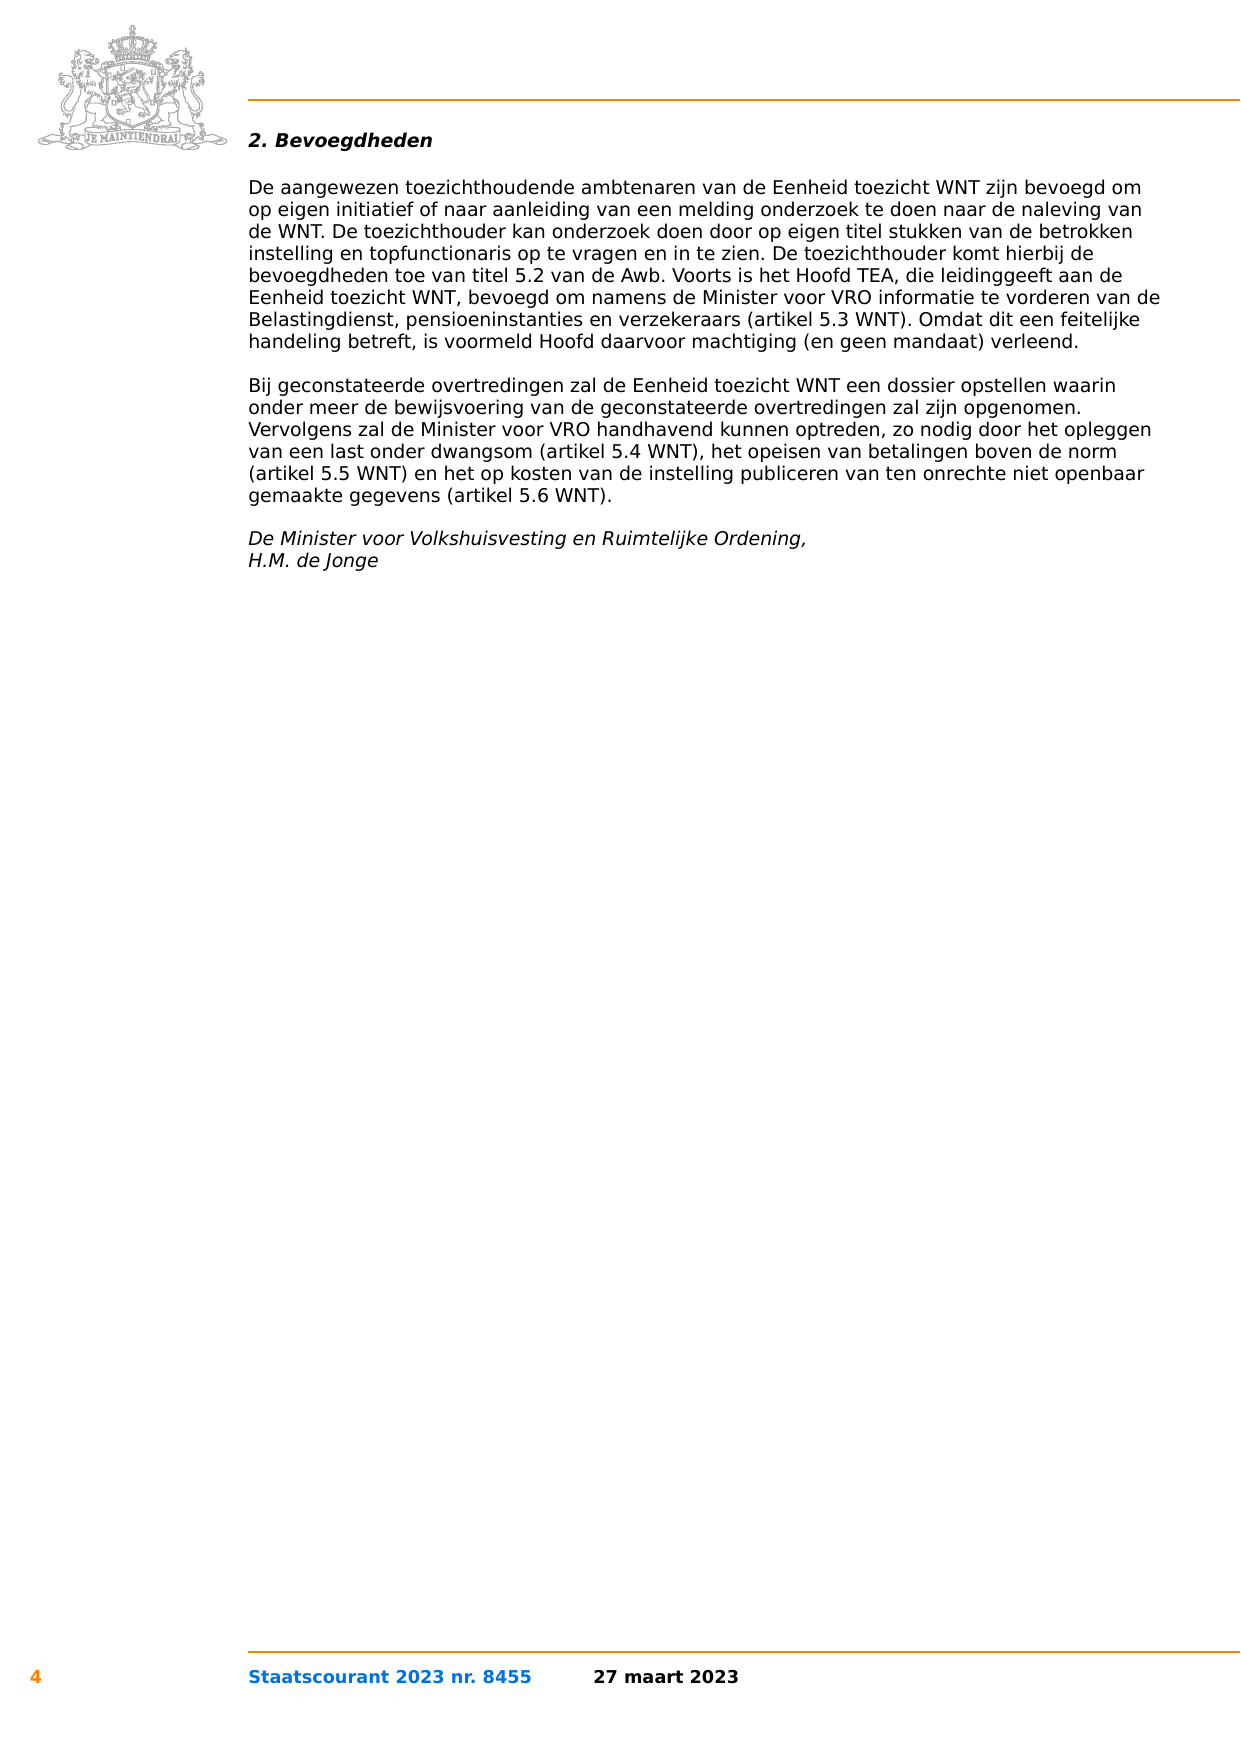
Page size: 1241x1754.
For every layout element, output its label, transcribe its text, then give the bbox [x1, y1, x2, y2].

text De aangewezen toezichthoudende ambtenaren van de Eenheid toezicht WNT zijn bevoegd om op eigen initiatief of naar aanleiding van een melding onderzoek te doen naar de naleving van de WNT. De toezichthouder kan onderzoek doen door op eigen titel stukken van de betrokken instelling en topfunctionaris op te vragen en in te zien. De toezichthouder komt hierbij de bevoegdheden toe van titel 5.2 van de Awb. Voorts is het Hoofd TEA, die leidinggeeft aan de Eenheid toezicht WNT, bevoegd om namens de Minister voor VRO informatie te vorderen van de Belastingdienst, pensioeninstanties en verzekeraars (artikel 5.3 WNT). Omdat dit een feitelijke handeling betreft, is voormeld Hoofd daarvoor machtiging (en geen mandaat) verleend. [248, 177, 1163, 353]
text De Minister voor Volkshuisvesting en Ruimtelijke Ordening, H.M. de Jonge [248, 528, 1163, 572]
subtitle 2. Bevoegdheden [248, 130, 1163, 152]
text Bij geconstateerde overtredingen zal de Eenheid toezicht WNT een dossier opstellen waarin onder meer de bewijsvoering van de geconstateerde overtredingen zal zijn opgenomen. Vervolgens zal de Minister voor VRO handhavend kunnen optreden, zo nodig door het opleggen van een last onder dwangsom (artikel 5.4 WNT), het opeisen van betalingen boven de norm (artikel 5.5 WNT) en het op kosten van de instelling publiceren van ten onrechte niet openbaar gemaakte gegevens (artikel 5.6 WNT). [248, 374, 1163, 506]
picture [38, 25, 227, 150]
